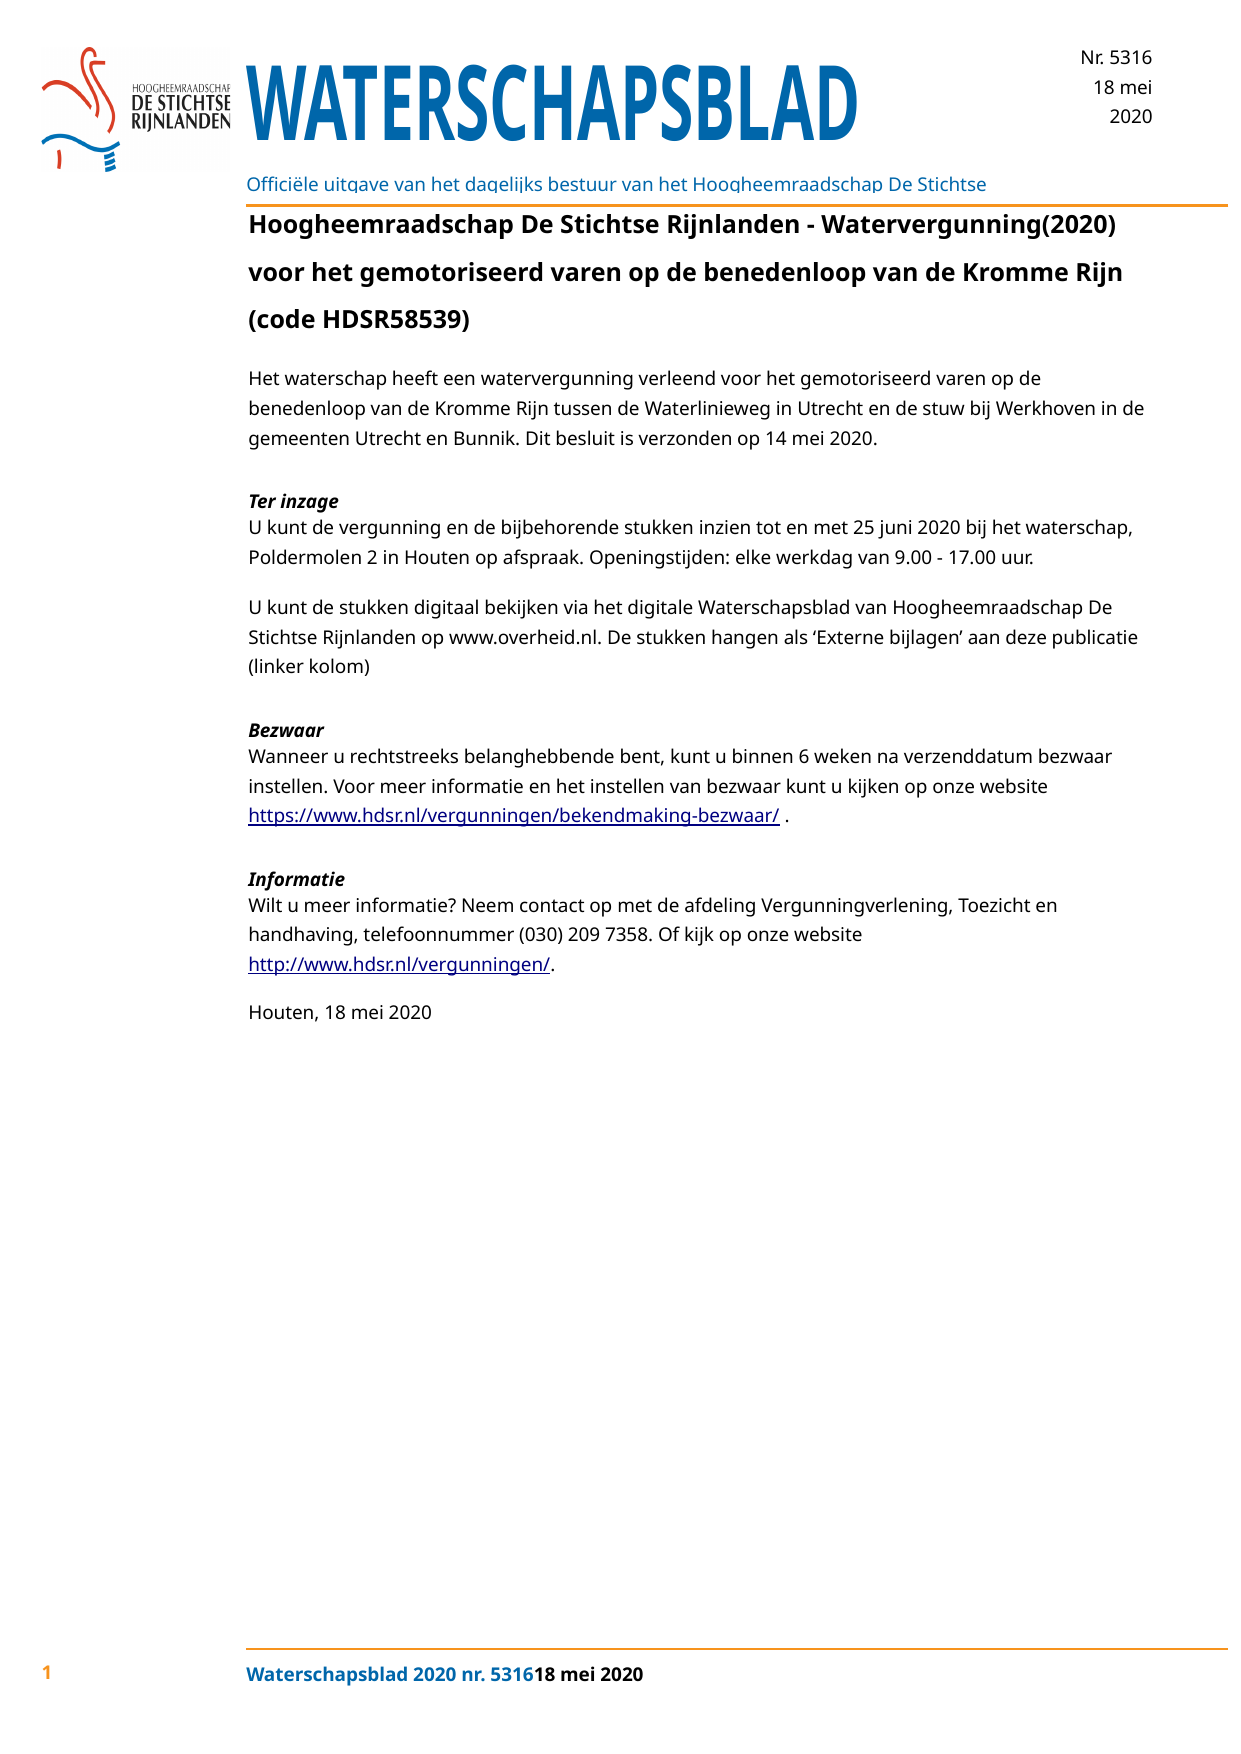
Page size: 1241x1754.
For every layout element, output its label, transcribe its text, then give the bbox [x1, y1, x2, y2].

text Bezwaar [248, 717, 1152, 743]
text Wilt u meer informatie? Neem contact op met de afdeling Vergunningverlening, Toezicht en handhaving, telefoonnummer (030) 209 7358. Of kijk op onze website http://www.hdsr.nl/vergunningen/. [248, 892, 1152, 977]
text Houten, 18 mei 2020 [248, 999, 1152, 1025]
text Informatie [248, 866, 1152, 892]
picture [41, 47, 231, 172]
text U kunt de vergunning en de bijbehorende stukken inzien tot en met 25 juni 2020 bij het waterschap, Poldermolen 2 in Houten op afspraak. Openingstijden: elke werkdag van 9.00 - 17.00 uur. [248, 514, 1152, 570]
text U kunt de stukken digitaal bekijken via het digitale Waterschapsblad van Hoogheemraadschap De Stichtse Rijnlanden op www.overheid.nl. De stukken hangen als ‘Externe bijlagen’ aan deze publicatie (linker kolom) [248, 594, 1152, 679]
text Wanneer u rechtstreeks belanghebbende bent, kunt u binnen 6 weken na verzenddatum bezwaar instellen. Voor meer informatie en het instellen van bezwaar kunt u kijken op onze website https://www.hdsr.nl/vergunningen/bekendmaking-bezwaar/ . [248, 743, 1152, 828]
text Het waterschap heeft een watervergunning verleend voor het gemotoriseerd varen op de benedenloop van de Kromme Rijn tussen de Waterlinieweg in Utrecht en de stuw bij Werkhoven in de gemeenten Utrecht en Bunnik. Dit besluit is verzonden op 14 mei 2020. [248, 366, 1152, 450]
text Ter inzage [248, 489, 1152, 514]
text Hoogheemraadschap De Stichtse Rijnlanden - Watervergunning(2020) voor het gemotoriseerd varen op de benedenloop van de Kromme Rijn (code HDSR58539) [248, 207, 1152, 336]
